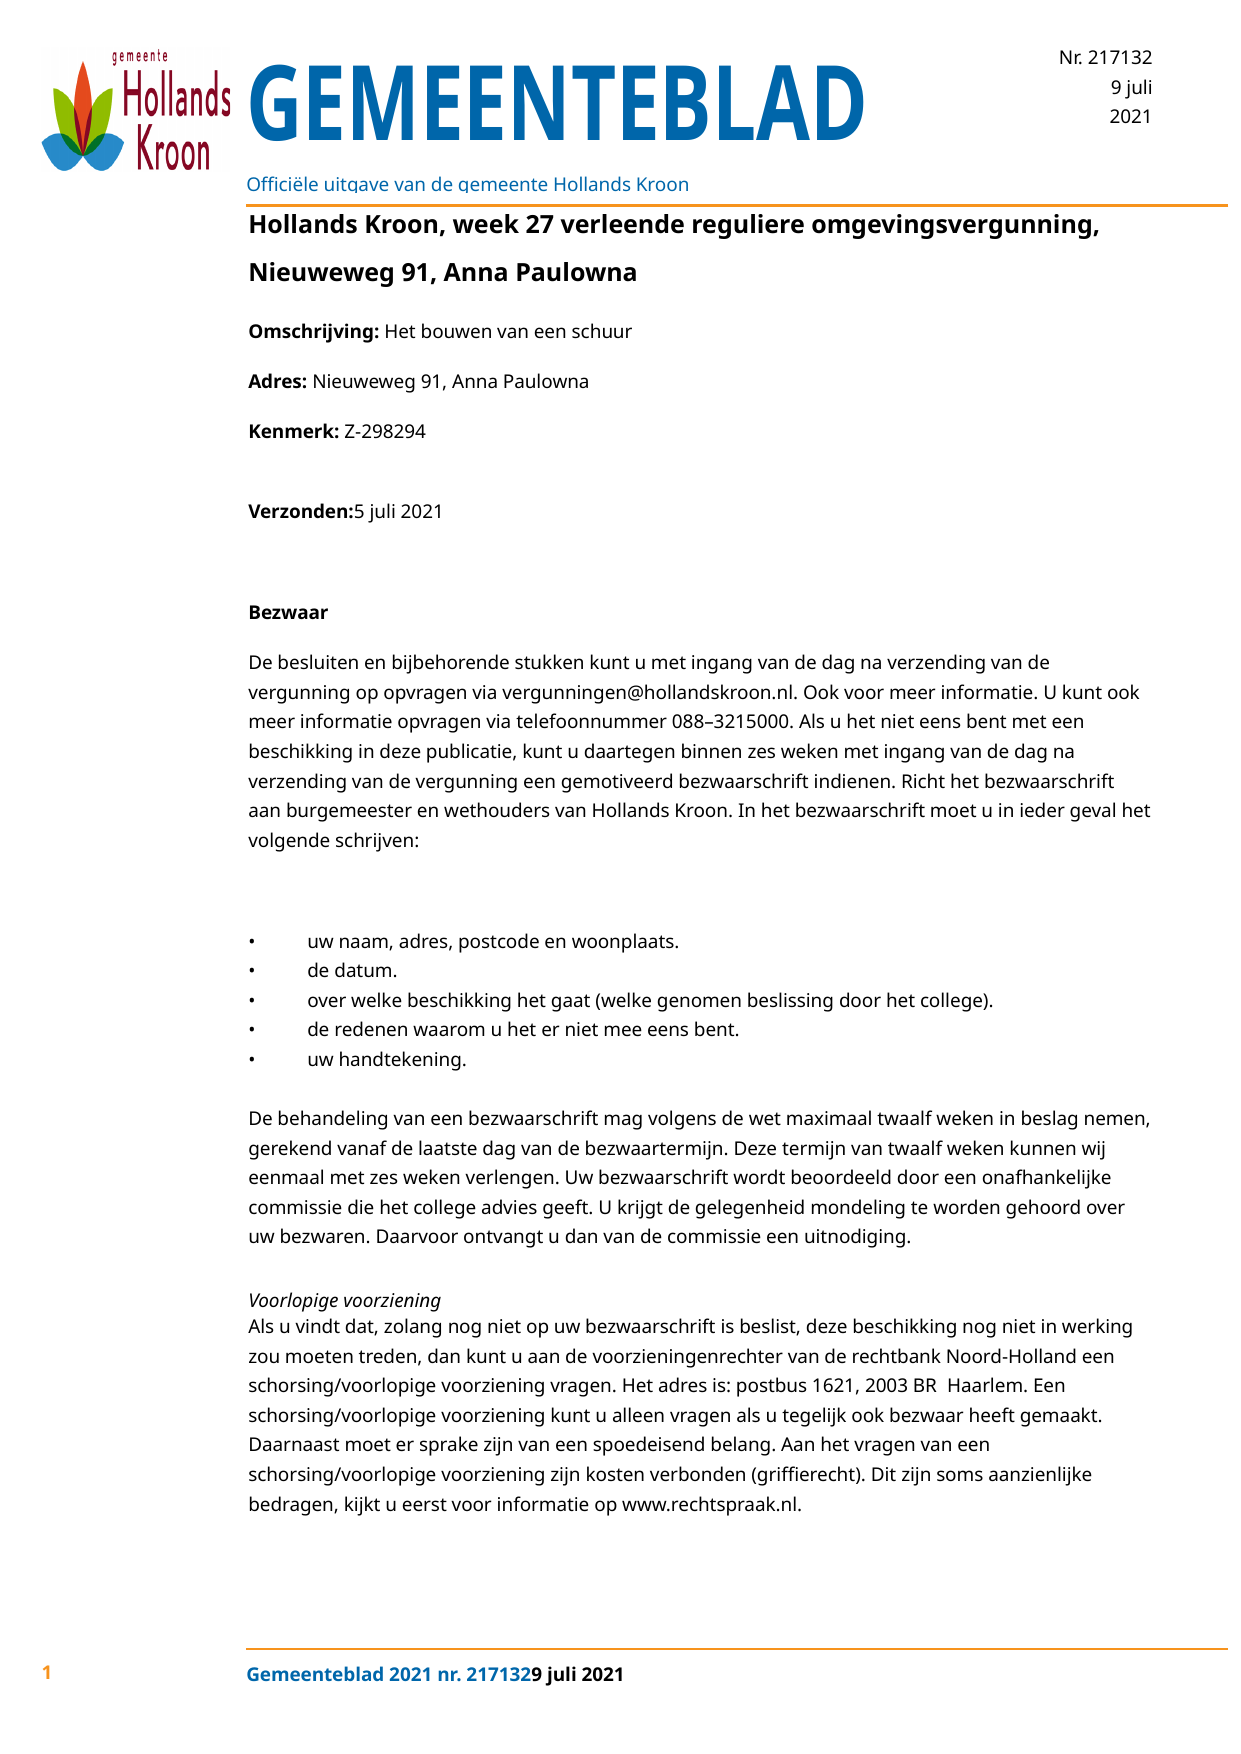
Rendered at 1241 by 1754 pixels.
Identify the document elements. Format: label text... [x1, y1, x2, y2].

list de datum. [248, 957, 1152, 983]
text Omschrijving: Het bouwen van een schuur [248, 318, 1152, 344]
text Verzonden:5 juli 2021 [248, 498, 1152, 524]
text Kenmerk: Z-298294 [248, 419, 1152, 444]
table_header [248, 469, 700, 495]
text Hollands Kroon, week 27 verleende reguliere omgevingsvergunning, Nieuweweg 91, Anna Paulowna [248, 207, 1152, 288]
list over welke beschikking het gaat (welke genomen beslissing door het college). [248, 987, 1152, 1013]
text Adres: Nieuweweg 91, Anna Paulowna [248, 368, 1152, 394]
table_header [700, 469, 1152, 495]
picture [41, 47, 231, 172]
list de redenen waarom u het er niet mee eens bent. [248, 1017, 1152, 1042]
list uw handtekening. [248, 1046, 1152, 1072]
list uw naam, adres, postcode en woonplaats. [248, 928, 1152, 953]
text De behandeling van een bezwaarschrift mag volgens de wet maximaal twaalf weken in beslag nemen, gerekend vanaf de laatste dag van de bezwaartermijn. Deze termijn van twaalf weken kunnen wij eenmaal met zes weken verlengen. Uw bezwaarschrift wordt beoordeeld door een onafhankelijke commissie die het college advies geeft. U krijgt de gelegenheid mondeling te worden gehoord over uw bezwaren. Daarvoor ontvangt u dan van de commissie een uitnodiging. [248, 1105, 1152, 1249]
text Voorlopige voorziening [248, 1288, 1152, 1313]
text De besluiten en bijbehorende stukken kunt u met ingang van de dag na verzending van de vergunning op opvragen via vergunningen@hollandskroon.nl. Ook voor meer informatie. U kunt ook meer informatie opvragen via telefoonnummer 088–3215000. Als u het niet eens bent met een beschikking in deze publicatie, kunt u daartegen binnen zes weken met ingang van de dag na verzending van de vergunning een gemotiveerd bezwaarschrift indienen. Richt het bezwaarschrift aan burgemeester en wethouders van Hollands Kroon. In het bezwaarschrift moet u in ieder geval het volgende schrijven: [248, 649, 1152, 853]
text Bezwaar [248, 599, 1152, 625]
text Als u vindt dat, zolang nog niet op uw bezwaarschrift is beslist, deze beschikking nog niet in werking zou moeten treden, dan kunt u aan de voorzieningenrechter van de rechtbank Noord-Holland een schorsing/voorlopige voorziening vragen. Het adres is: postbus 1621, 2003 BR Haarlem. Een schorsing/voorlopige voorziening kunt u alleen vragen als u tegelijk ook bezwaar heeft gemaakt. Daarnaast moet er sprake zijn van een spoedeisend belang. Aan het vragen van een schorsing/voorlopige voorziening zijn kosten verbonden (griffierecht). Dit zijn soms aanzienlijke bedragen, kijkt u eerst voor informatie op www.rechtspraak.nl. [248, 1313, 1152, 1517]
